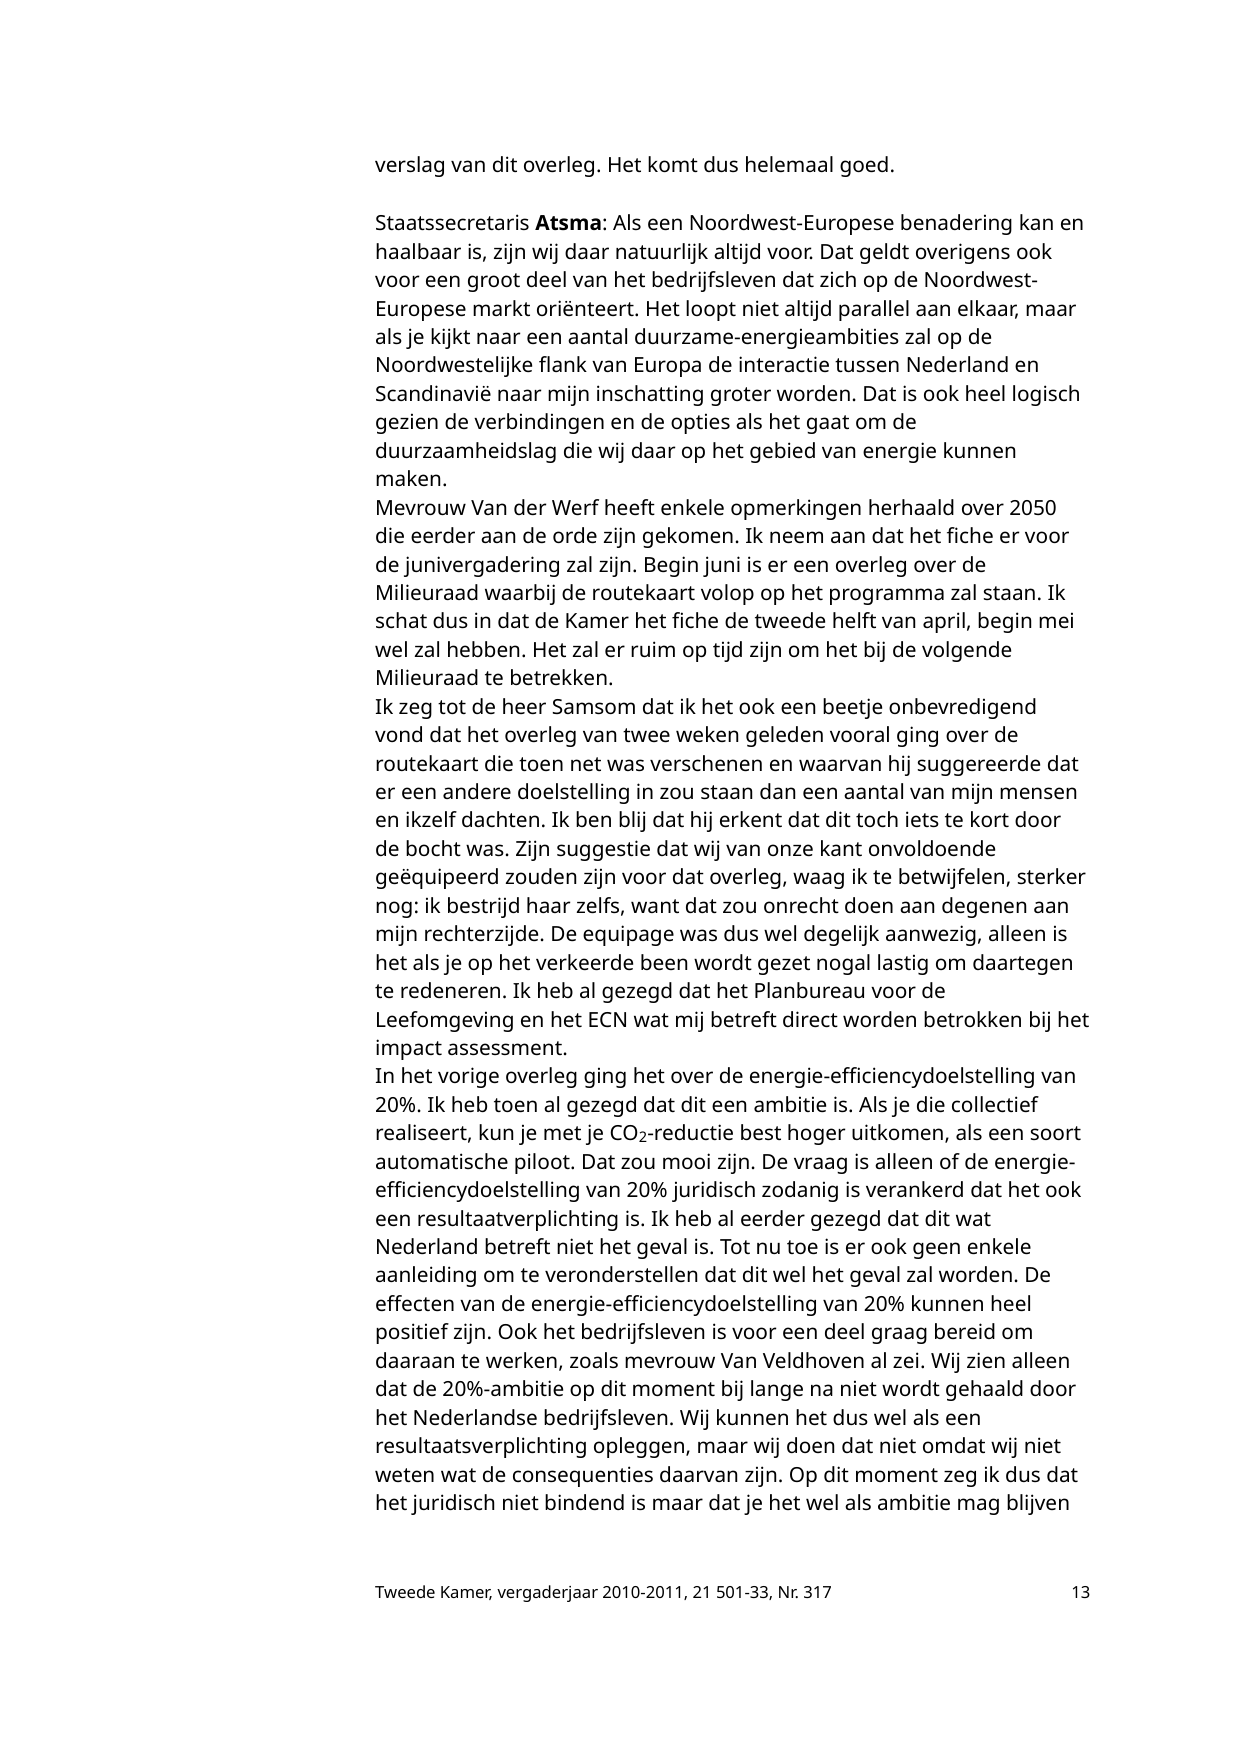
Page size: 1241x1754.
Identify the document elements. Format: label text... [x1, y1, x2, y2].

text Staatssecretaris Atsma: Als een Noordwest-Europese benadering kan en haalbaar is, zijn wij daar natuurlijk altijd voor. Dat geldt overigens ook voor een groot deel van het bedrijfsleven dat zich op de Noordwest-Europese markt oriënteert. Het loopt niet altijd parallel aan elkaar, maar als je kijkt naar een aantal duurzame-energieambities zal op de Noordwestelijke flank van Europa de interactie tussen Nederland en Scandinavië naar mijn inschatting groter worden. Dat is ook heel logisch gezien de verbindingen en de opties als het gaat om de duurzaamheidslag die wij daar op het gebied van energie kunnen maken. [375, 208, 1090, 493]
text Ik zeg tot de heer Samsom dat ik het ook een beetje onbevredigend vond dat het overleg van twee weken geleden vooral ging over de routekaart die toen net was verschenen en waarvan hij suggereerde dat er een andere doelstelling in zou staan dan een aantal van mijn mensen en ikzelf dachten. Ik ben blij dat hij erkent dat dit toch iets te kort door de bocht was. Zijn suggestie dat wij van onze kant onvoldoende geëquipeerd zouden zijn voor dat overleg, waag ik te betwijfelen, sterker nog: ik bestrijd haar zelfs, want dat zou onrecht doen aan degenen aan mijn rechterzijde. De equipage was dus wel degelijk aanwezig, alleen is het als je op het verkeerde been wordt gezet nogal lastig om daartegen te redeneren. Ik heb al gezegd dat het Planbureau voor de Leefomgeving en het ECN wat mij betreft direct worden betrokken bij het impact assessment. [375, 692, 1090, 1062]
text verslag van dit overleg. Het komt dus helemaal goed. [375, 150, 1090, 178]
text Mevrouw Van der Werf heeft enkele opmerkingen herhaald over 2050 die eerder aan de orde zijn gekomen. Ik neem aan dat het fiche er voor de junivergadering zal zijn. Begin juni is er een overleg over de Milieuraad waarbij de routekaart volop op het programma zal staan. Ik schat dus in dat de Kamer het fiche de tweede helft van april, begin mei wel zal hebben. Het zal er ruim op tijd zijn om het bij de volgende Milieuraad te betrekken. [375, 493, 1090, 692]
text In het vorige overleg ging het over de energie-efficiencydoelstelling van 20%. Ik heb toen al gezegd dat dit een ambitie is. Als je die collectief realiseert, kun je met je CO2-reductie best hoger uitkomen, als een soort automatische piloot. Dat zou mooi zijn. De vraag is alleen of de energie-efficiencydoelstelling van 20% juridisch zodanig is verankerd dat het ook een resultaatverplichting is. Ik heb al eerder gezegd dat dit wat Nederland betreft niet het geval is. Tot nu toe is er ook geen enkele aanleiding om te veronderstellen dat dit wel het geval zal worden. De effecten van de energie-efficiencydoelstelling van 20% kunnen heel positief zijn. Ook het bedrijfsleven is voor een deel graag bereid om daaraan te werken, zoals mevrouw Van Veldhoven al zei. Wij zien alleen dat de 20%-ambitie op dit moment bij lange na niet wordt gehaald door het Nederlandse bedrijfsleven. Wij kunnen het dus wel als een resultaatsverplichting opleggen, maar wij doen dat niet omdat wij niet weten wat de consequenties daarvan zijn. Op dit moment zeg ik dus dat het juridisch niet bindend is maar dat je het wel als ambitie mag blijven [375, 1062, 1090, 1517]
